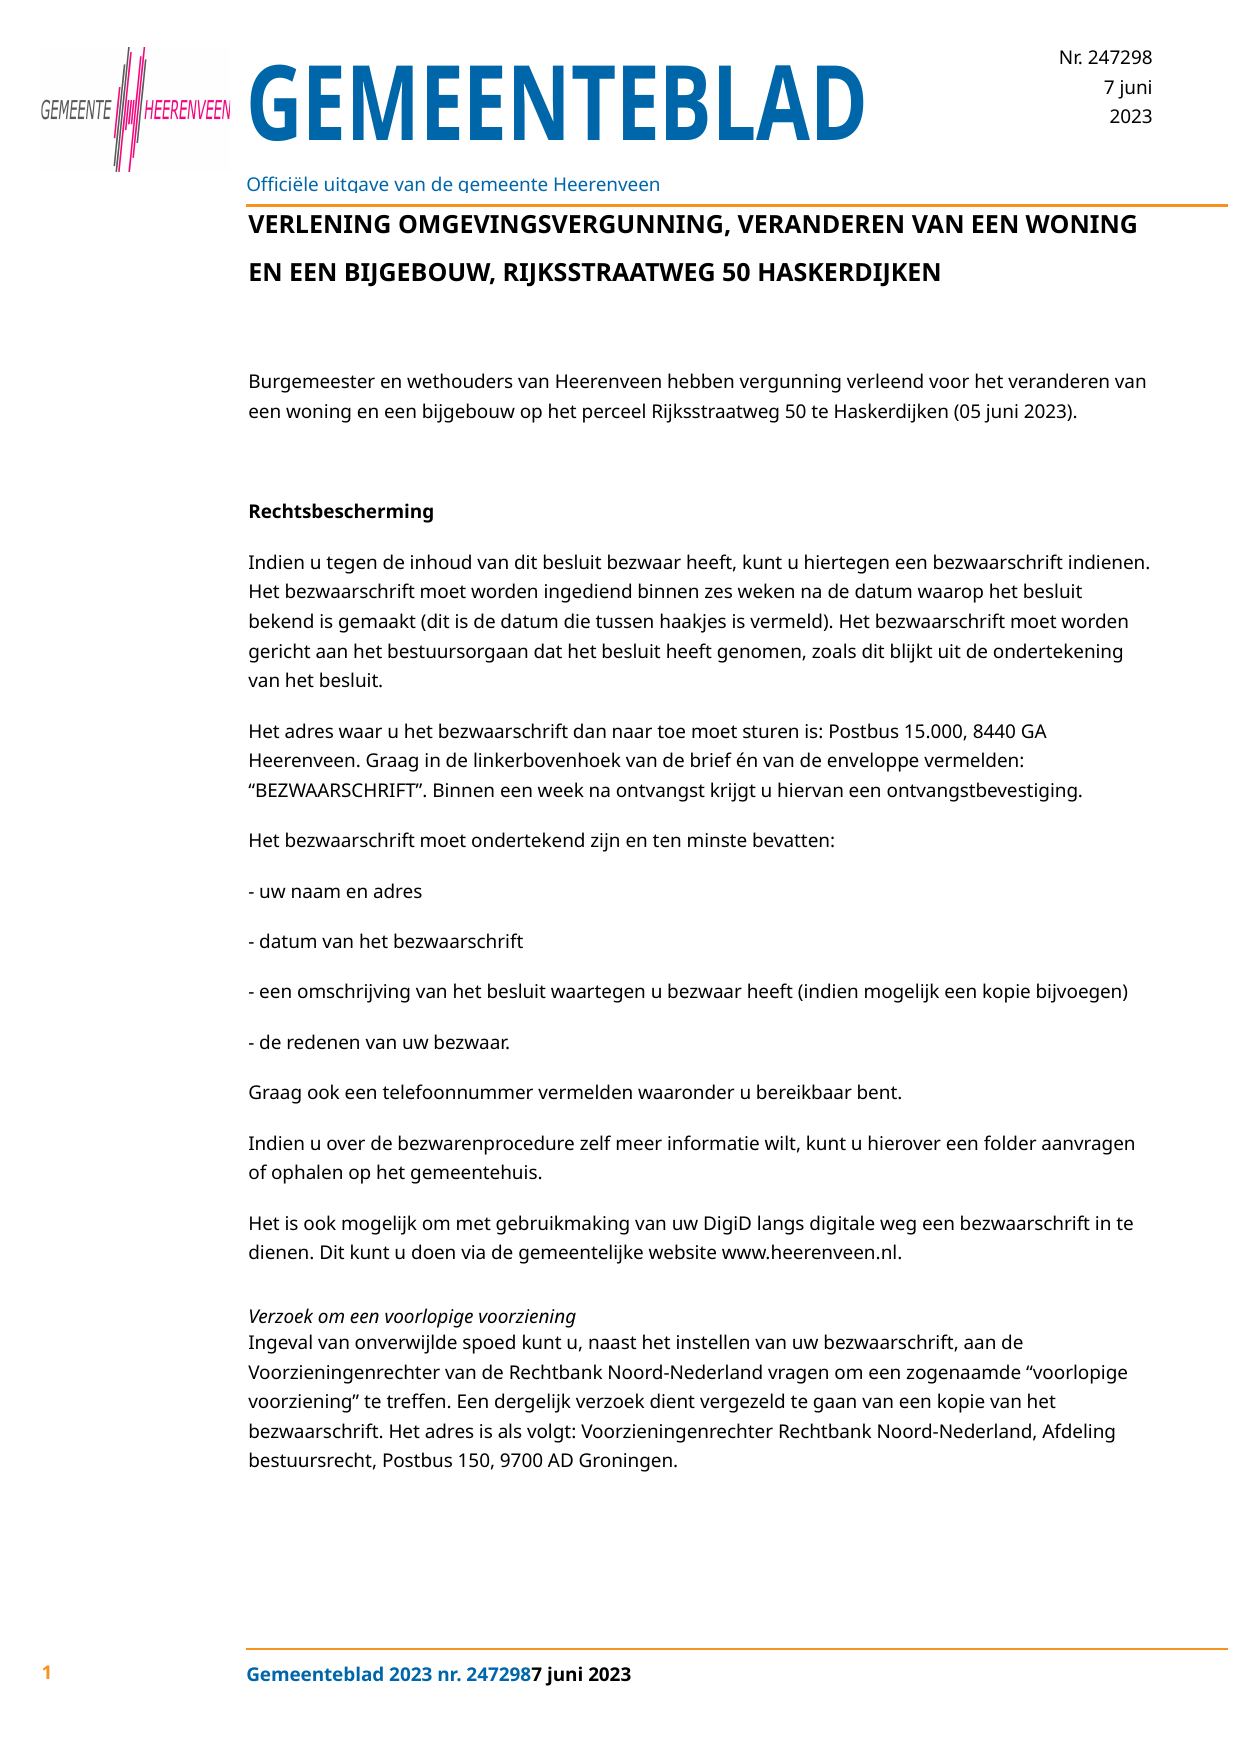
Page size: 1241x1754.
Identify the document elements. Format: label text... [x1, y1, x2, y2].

text - de redenen van uw bezwaar. [248, 1029, 1152, 1055]
text Graag ook een telefoonnummer vermelden waaronder u bereikbaar bent. [248, 1079, 1152, 1105]
text Het bezwaarschrift moet ondertekend zijn en ten minste bevatten: [248, 827, 1152, 853]
text Ingeval van onverwijlde spoed kunt u, naast het instellen van uw bezwaarschrift, aan de Voorzieningenrechter van de Rechtbank Noord-Nederland vragen om een zogenaamde “voorlopige voorziening” te treffen. Een dergelijk verzoek dient vergezeld te gaan van een kopie van het bezwaarschrift. Het adres is als volgt: Voorzieningenrechter Rechtbank Noord-Nederland, Afdeling bestuursrecht, Postbus 150, 9700 AD Groningen. [248, 1329, 1152, 1473]
text Rechtsbescherming [248, 499, 1152, 524]
text Indien u over de bezwarenprocedure zelf meer informatie wilt, kunt u hierover een folder aanvragen of ophalen op het gemeentehuis. [248, 1130, 1152, 1185]
text - datum van het bezwaarschrift [248, 928, 1152, 954]
text Burgemeester en wethouders van Heerenveen hebben vergunning verleend voor het veranderen van een woning en een bijgebouw op het perceel Rijksstraatweg 50 te Haskerdijken (05 juni 2023). [248, 368, 1152, 424]
text - een omschrijving van het besluit waartegen u bezwaar heeft (indien mogelijk een kopie bijvoegen) [248, 979, 1152, 1004]
text Verzoek om een voorlopige voorziening [248, 1303, 1152, 1329]
text Het is ook mogelijk om met gebruikmaking van uw DigiD langs digitale weg een bezwaarschrift in te dienen. Dit kunt u doen via de gemeentelijke website www.heerenveen.nl. [248, 1210, 1152, 1265]
text Indien u tegen de inhoud van dit besluit bezwaar heeft, kunt u hiertegen een bezwaarschrift indienen. Het bezwaarschrift moet worden ingediend binnen zes weken na de datum waarop het besluit bekend is gemaakt (dit is de datum die tussen haakjes is vermeld). Het bezwaarschrift moet worden gericht aan het bestuursorgaan dat het besluit heeft genomen, zoals dit blijkt uit de ondertekening van het besluit. [248, 549, 1152, 693]
text VERLENING OMGEVINGSVERGUNNING, VERANDEREN VAN EEN WONING EN EEN BIJGEBOUW, RIJKSSTRAATWEG 50 HASKERDIJKEN [248, 207, 1152, 288]
picture [41, 47, 231, 172]
text - uw naam en adres [248, 878, 1152, 904]
text Het adres waar u het bezwaarschrift dan naar toe moet sturen is: Postbus 15.000, 8440 GA Heerenveen. Graag in de linkerbovenhoek van de brief én van de enveloppe vermelden: “BEZWAARSCHRIFT”. Binnen een week na ontvangst krijgt u hiervan een ontvangstbevestiging. [248, 718, 1152, 803]
